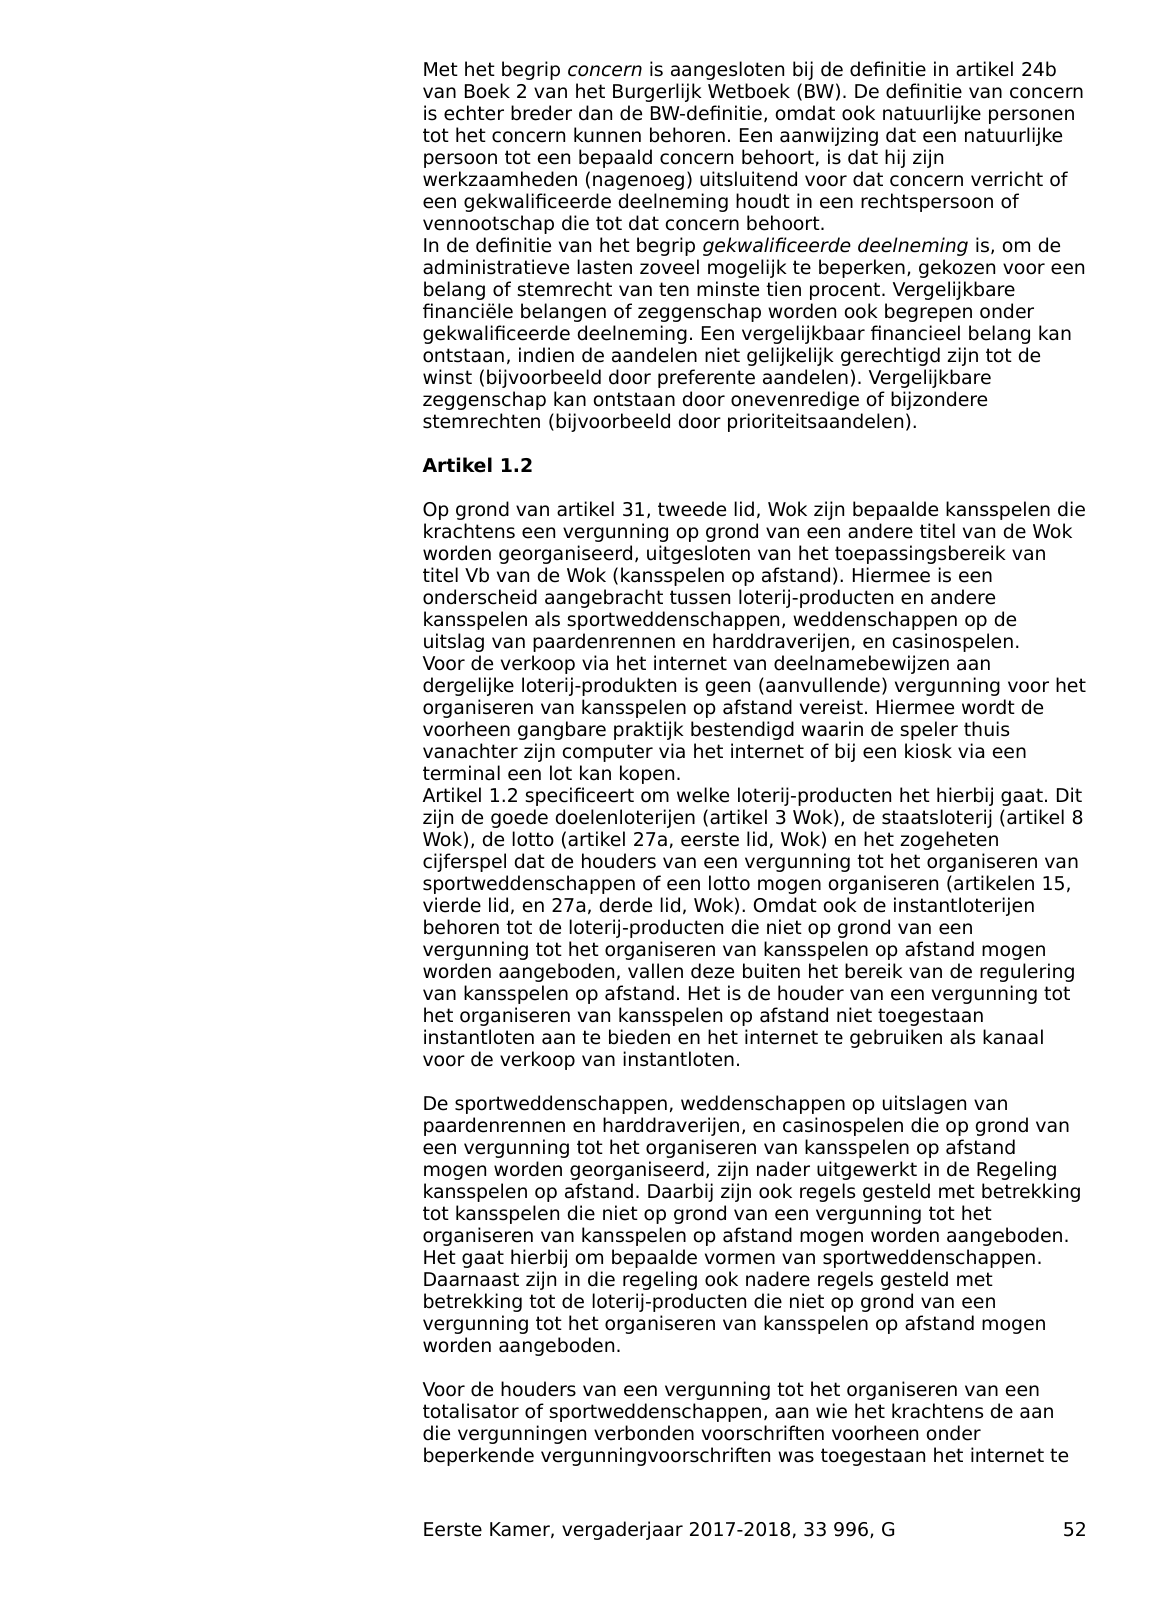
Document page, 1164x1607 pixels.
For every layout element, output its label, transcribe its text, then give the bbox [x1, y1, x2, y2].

text Voor de houders van een vergunning tot het organiseren van een totalisator of sportweddenschappen, aan wie het krachtens de aan die vergunningen verbonden voorschriften voorheen onder beperkende vergunningvoorschriften was toegestaan het internet te [422, 1379, 1087, 1467]
text Op grond van artikel 31, tweede lid, Wok zijn bepaalde kansspelen die krachtens een vergunning op grond van een andere titel van de Wok worden georganiseerd, uitgesloten van het toepassingsbereik van titel Vb van de Wok (kansspelen op afstand). Hiermee is een onderscheid aangebracht tussen loterij-producten en andere kansspelen als sportweddenschappen, weddenschappen op de uitslag van paardenrennen en harddraverijen, en casinospelen. [422, 499, 1087, 653]
text Met het begrip concern is aangesloten bij de definitie in artikel 24b van Boek 2 van het Burgerlijk Wetboek (BW). De definitie van concern is echter breder dan de BW-definitie, omdat ook natuurlijke personen tot het concern kunnen behoren. Een aanwijzing dat een natuurlijke persoon tot een bepaald concern behoort, is dat hij zijn werkzaamheden (nagenoeg) uitsluitend voor dat concern verricht of een gekwalificeerde deelneming houdt in een rechtspersoon of vennootschap die tot dat concern behoort. [422, 59, 1087, 235]
text In de definitie van het begrip gekwalificeerde deelneming is, om de administratieve lasten zoveel mogelijk te beperken, gekozen voor een belang of stemrecht van ten minste tien procent. Vergelijkbare financiële belangen of zeggenschap worden ook begrepen onder gekwalificeerde deelneming. Een vergelijkbaar financieel belang kan ontstaan, indien de aandelen niet gelijkelijk gerechtigd zijn tot de winst (bijvoorbeeld door preferente aandelen). Vergelijkbare zeggenschap kan ontstaan door onevenredige of bijzondere stemrechten (bijvoorbeeld door prioriteitsaandelen). [422, 235, 1087, 433]
text De sportweddenschappen, weddenschappen op uitslagen van paardenrennen en harddraverijen, en casinospelen die op grond van een vergunning tot het organiseren van kansspelen op afstand mogen worden georganiseerd, zijn nader uitgewerkt in de Regeling kansspelen op afstand. Daarbij zijn ook regels gesteld met betrekking tot kansspelen die niet op grond van een vergunning tot het organiseren van kansspelen op afstand mogen worden aangeboden. Het gaat hierbij om bepaalde vormen van sportweddenschappen. Daarnaast zijn in die regeling ook nadere regels gesteld met betrekking tot de loterij-producten die niet op grond van een vergunning tot het organiseren van kansspelen op afstand mogen worden aangeboden. [422, 1093, 1087, 1356]
subtitle Artikel 1.2 [422, 455, 1087, 477]
text Voor de verkoop via het internet van deelnamebewijzen aan dergelijke loterij-produkten is geen (aanvullende) vergunning voor het organiseren van kansspelen op afstand vereist. Hiermee wordt de voorheen gangbare praktijk bestendigd waarin de speler thuis vanachter zijn computer via het internet of bij een kiosk via een terminal een lot kan kopen. [422, 653, 1087, 785]
text Artikel 1.2 specificeert om welke loterij-producten het hierbij gaat. Dit zijn de goede doelenloterijen (artikel 3 Wok), de staatsloterij (artikel 8 Wok), de lotto (artikel 27a, eerste lid, Wok) en het zogeheten cijferspel dat de houders van een vergunning tot het organiseren van sportweddenschappen of een lotto mogen organiseren (artikelen 15, vierde lid, en 27a, derde lid, Wok). Omdat ook de instantloterijen behoren tot de loterij-producten die niet op grond van een vergunning tot het organiseren van kansspelen op afstand mogen worden aangeboden, vallen deze buiten het bereik van de regulering van kansspelen op afstand. Het is de houder van een vergunning tot het organiseren van kansspelen op afstand niet toegestaan instantloten aan te bieden en het internet te gebruiken als kanaal voor de verkoop van instantloten. [422, 785, 1087, 1071]
